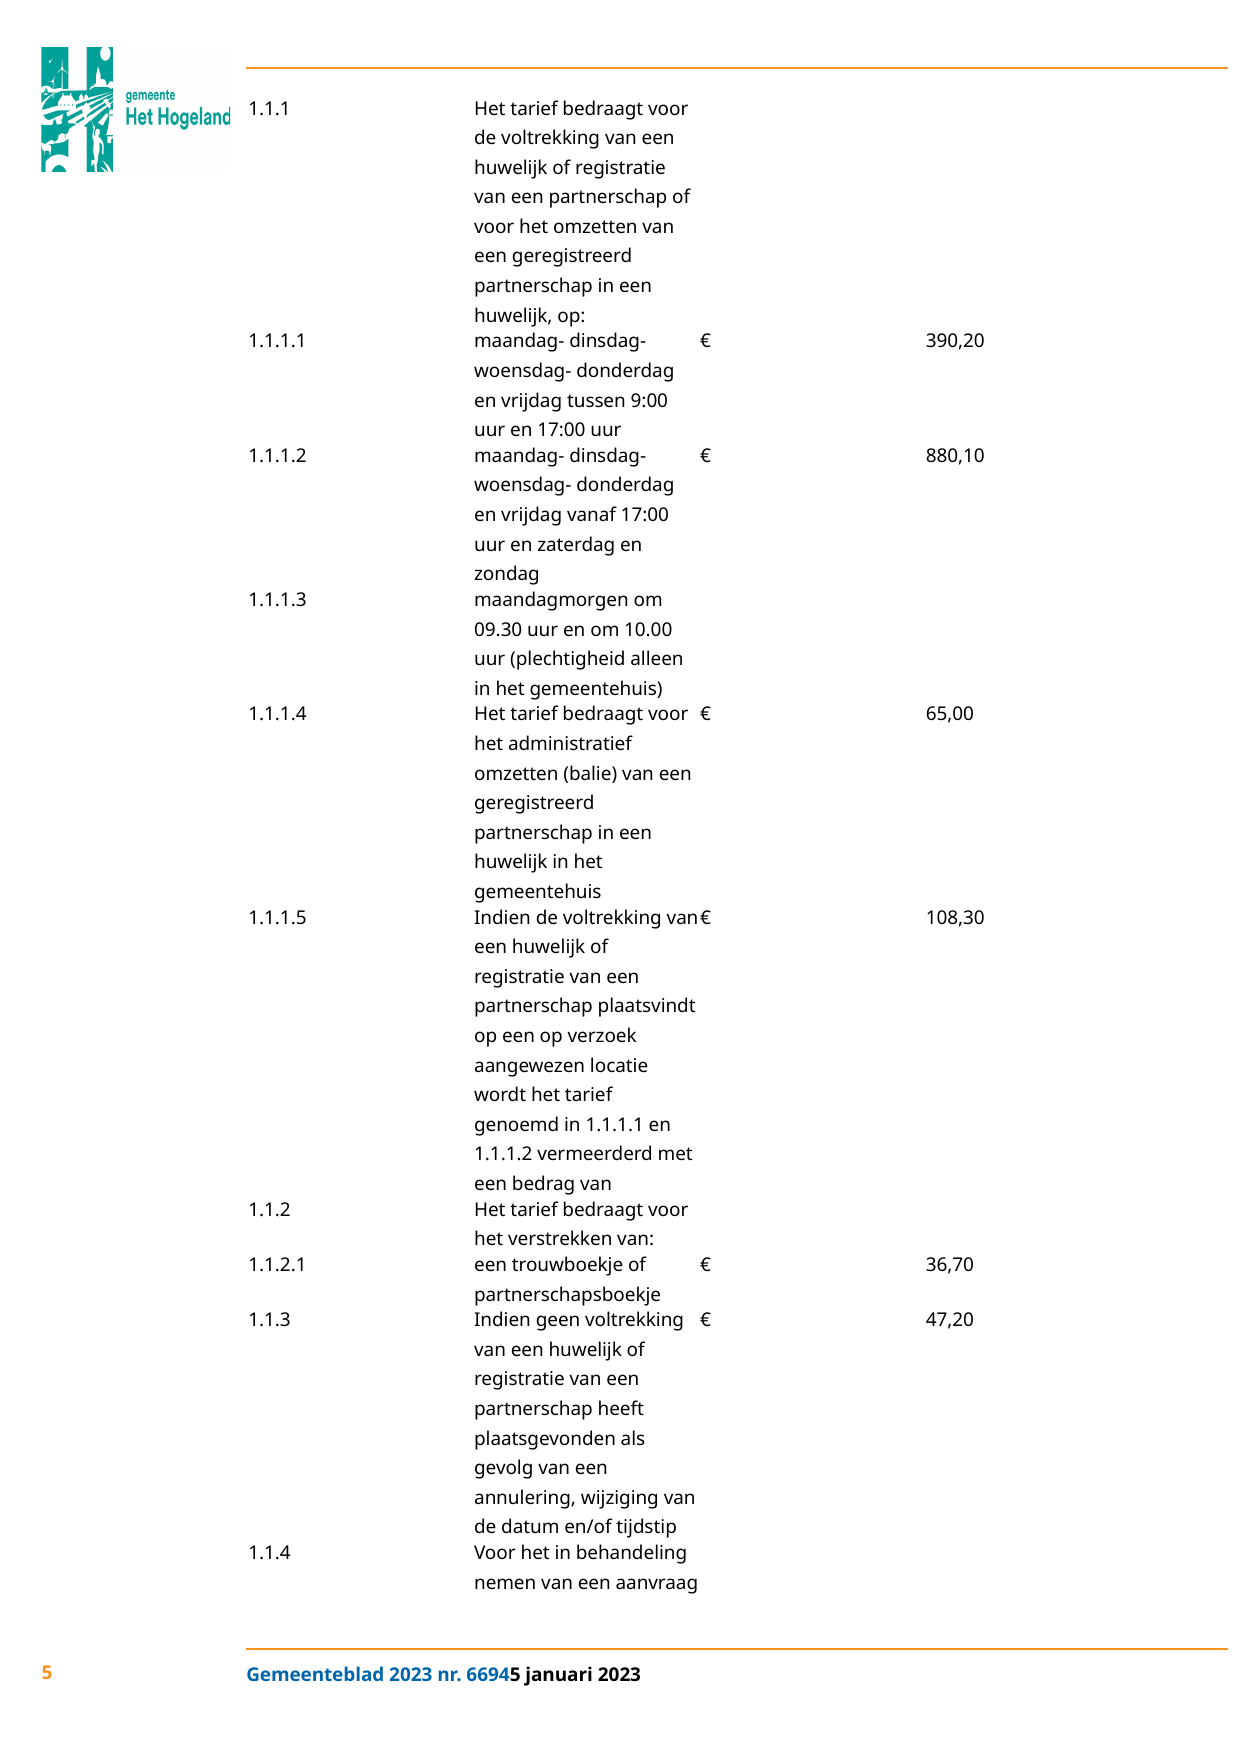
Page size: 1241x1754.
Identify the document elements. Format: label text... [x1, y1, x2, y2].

table_cell € [700, 1306, 926, 1539]
table_cell [926, 1196, 1152, 1251]
table_cell 36,70 [926, 1251, 1152, 1306]
table_header [700, 95, 926, 328]
table_cell 1.1.1.3 [248, 586, 474, 701]
table_cell Indien geen voltrekking van een huwelijk of registratie van een partnerschap heeft plaatsgevonden als gevolg van een annulering, wijziging van de datum en/of tijdstip [474, 1306, 700, 1539]
table_cell [700, 586, 926, 701]
table_cell 1.1.1.1 [248, 328, 474, 442]
table_cell een trouwboekje of partnerschapsboekje [474, 1251, 700, 1306]
table_cell [700, 1196, 926, 1251]
table_cell € [700, 701, 926, 904]
table_cell [926, 586, 1152, 701]
table_cell € [700, 442, 926, 586]
table_cell [926, 1539, 1152, 1594]
table_cell Voor het in behandeling nemen van een aanvraag [474, 1539, 700, 1594]
table_cell 1.1.4 [248, 1539, 474, 1594]
table_cell 1.1.1.2 [248, 442, 474, 586]
table_cell 1.1.1.4 [248, 701, 474, 904]
table_header Het tarief bedraagt voor de voltrekking van een huwelijk of registratie van een partnerschap of voor het omzetten van een geregistreerd partnerschap in een huwelijk, op: [474, 95, 700, 328]
table_cell Het tarief bedraagt voor het administratief omzetten (balie) van een geregistreerd partnerschap in een huwelijk in het gemeentehuis [474, 701, 700, 904]
table_cell € [700, 328, 926, 442]
table_cell 65,00 [926, 701, 1152, 904]
table_cell 1.1.1.5 [248, 904, 474, 1196]
table_cell maandag- dinsdag- woensdag- donderdag en vrijdag tussen 9:00 uur en 17:00 uur [474, 328, 700, 442]
table_header 1.1.1 [248, 95, 474, 328]
table_cell [700, 1539, 926, 1594]
table_cell 1.1.3 [248, 1306, 474, 1539]
table_cell € [700, 904, 926, 1196]
table_cell Indien de voltrekking van een huwelijk of registratie van een partnerschap plaatsvindt op een op verzoek aangewezen locatie wordt het tarief genoemd in 1.1.1.1 en 1.1.1.2 vermeerderd met een bedrag van [474, 904, 700, 1196]
table_cell 47,20 [926, 1306, 1152, 1539]
table_cell 390,20 [926, 328, 1152, 442]
table_header [926, 95, 1152, 328]
picture [41, 47, 231, 172]
table_cell Het tarief bedraagt voor het verstrekken van: [474, 1196, 700, 1251]
table_cell maandag- dinsdag- woensdag- donderdag en vrijdag vanaf 17:00 uur en zaterdag en zondag [474, 442, 700, 586]
table_cell 1.1.2 [248, 1196, 474, 1251]
table_cell 1.1.2.1 [248, 1251, 474, 1306]
table_cell maandagmorgen om 09.30 uur en om 10.00 uur (plechtigheid alleen in het gemeentehuis) [474, 586, 700, 701]
table_cell € [700, 1251, 926, 1306]
table_cell 880,10 [926, 442, 1152, 586]
table_cell 108,30 [926, 904, 1152, 1196]
